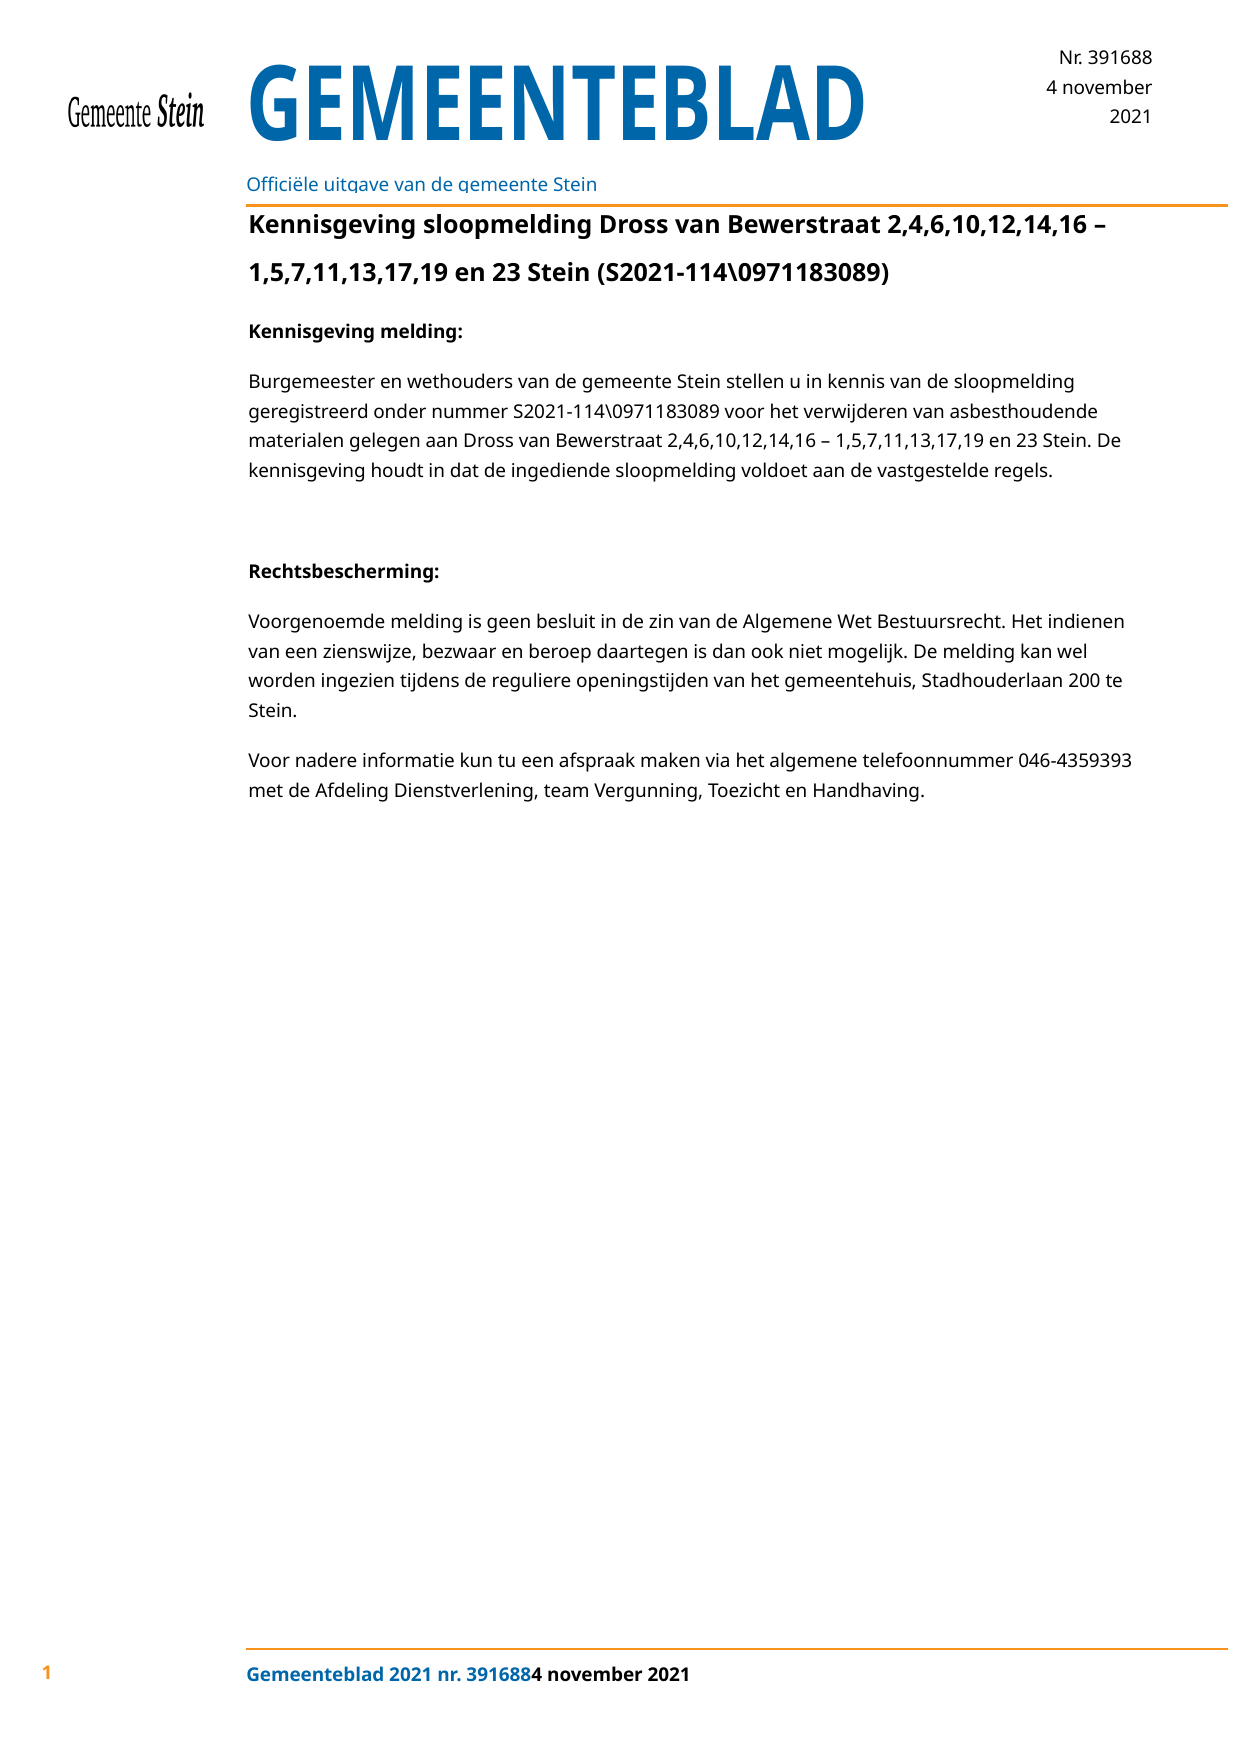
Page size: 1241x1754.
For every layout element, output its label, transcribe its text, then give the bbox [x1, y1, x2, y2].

text Kennisgeving sloopmelding Dross van Bewerstraat 2,4,6,10,12,14,16 – 1,5,7,11,13,17,19 en 23 Stein (S2021-114\0971183089) [248, 207, 1152, 288]
text Burgemeester en wethouders van de gemeente Stein stellen u in kennis van de sloopmelding geregistreerd onder nummer S2021-114\0971183089 voor het verwijderen van asbesthoudende materialen gelegen aan Dross van Bewerstraat 2,4,6,10,12,14,16 – 1,5,7,11,13,17,19 en 23 Stein. De kennisgeving houdt in dat de ingediende sloopmelding voldoet aan de vastgestelde regels. [248, 368, 1152, 483]
text Kennisgeving melding: [248, 318, 1152, 344]
picture [41, 47, 231, 172]
text Rechtsbescherming: [248, 558, 1152, 584]
text Voor nadere informatie kun tu een afspraak maken via het algemene telefoonnummer 046-4359393 met de Afdeling Dienstverlening, team Vergunning, Toezicht en Handhaving. [248, 747, 1152, 803]
text Voorgenoemde melding is geen besluit in de zin van de Algemene Wet Bestuursrecht. Het indienen van een zienswijze, bezwaar en beroep daartegen is dan ook niet mogelijk. De melding kan wel worden ingezien tijdens de reguliere openingstijden van het gemeentehuis, Stadhouderlaan 200 te Stein. [248, 608, 1152, 723]
